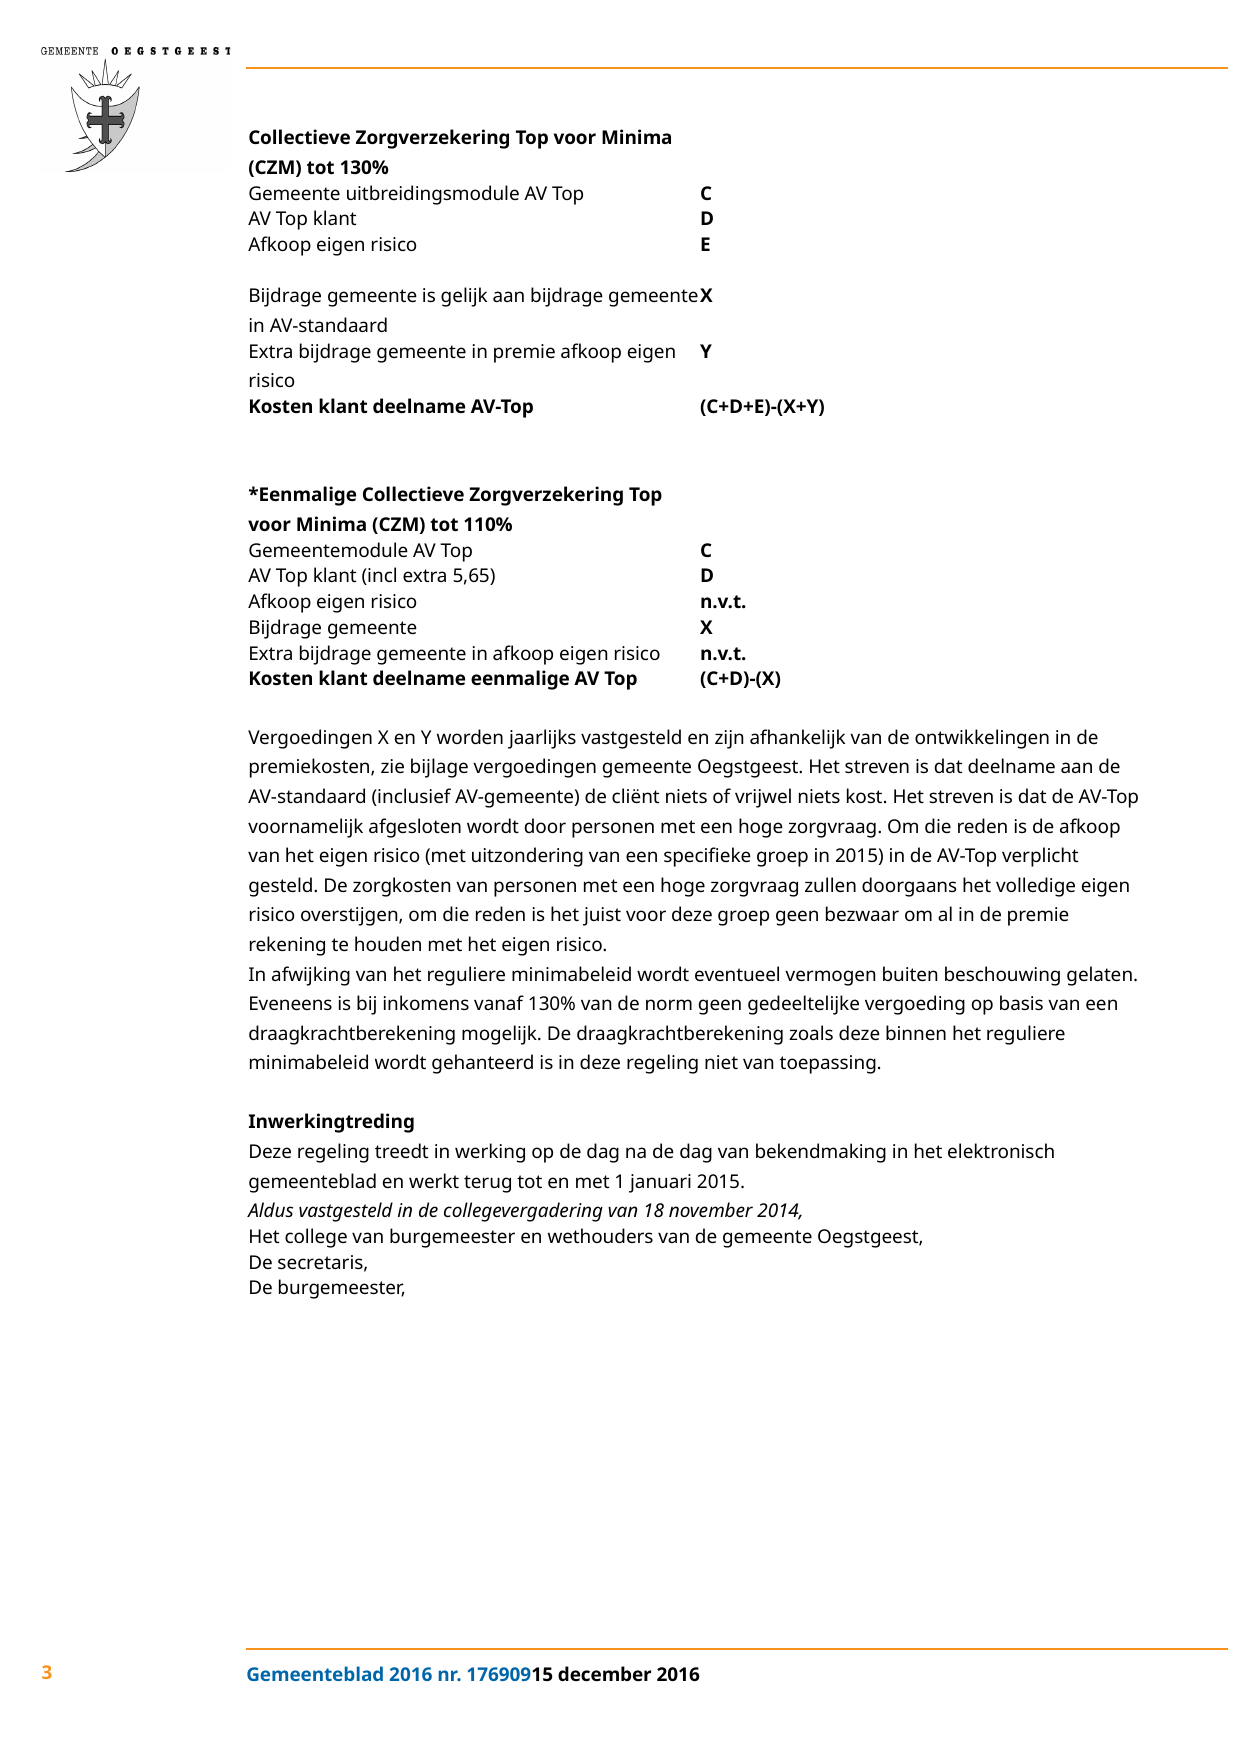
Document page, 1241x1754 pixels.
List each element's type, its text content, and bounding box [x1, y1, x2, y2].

table_cell n.v.t. [700, 640, 1152, 666]
table_cell Y [700, 338, 1152, 393]
table_cell Afkoop eigen risico [248, 588, 700, 614]
table_cell D [700, 563, 1152, 588]
text De burgemeester, [248, 1274, 1152, 1300]
table_cell [700, 257, 1152, 283]
table_cell Extra bijdrage gemeente in premie afkoop eigen risico [248, 338, 700, 393]
table_cell Gemeente uitbreidingsmodule AV Top [248, 180, 700, 206]
table_cell Bijdrage gemeente [248, 614, 700, 640]
table_cell E [700, 231, 1152, 257]
table_cell X [700, 283, 1152, 338]
table_cell Bijdrage gemeente is gelijk aan bijdrage gemeente in AV-standaard [248, 283, 700, 338]
text Aldus vastgesteld in de collegevergadering van 18 november 2014, [248, 1197, 1152, 1223]
text Deze regeling treedt in werking op de dag na de dag van bekendmaking in het elektronisch gemeenteblad en werkt terug tot en met 1 januari 2015. [248, 1138, 1152, 1193]
table_cell Afkoop eigen risico [248, 231, 700, 257]
table_cell n.v.t. [700, 588, 1152, 614]
table_header Collectieve Zorgverzekering Top voor Minima (CZM) tot 130% [248, 125, 700, 180]
text Eveneens is bij inkomens vanaf 130% van de norm geen gedeeltelijke vergoeding op basis van een draagkrachtberekening mogelijk. De draagkrachtberekening zoals deze binnen het reguliere minimabeleid wordt gehanteerd is in deze regeling niet van toepassing. [248, 990, 1152, 1075]
table_cell C [700, 180, 1152, 206]
table_cell Kosten klant deelname AV-Top [248, 393, 700, 419]
text Inwerkingtreding [248, 1109, 1152, 1134]
text Vergoedingen X en Y worden jaarlijks vastgesteld en zijn afhankelijk van de ontwikkelingen in de premiekosten, zie bijlage vergoedingen gemeente Oegstgeest. Het streven is dat deelname aan de AV-standaard (inclusief AV-gemeente) de cliënt niets of vrijwel niets kost. Het streven is dat de AV-Top voornamelijk afgesloten wordt door personen met een hoge zorgvraag. Om die reden is de afkoop van het eigen risico (met uitzondering van een specifieke groep in 2015) in de AV-Top verplicht gesteld. De zorgkosten van personen met een hoge zorgvraag zullen doorgaans het volledige eigen risico overstijgen, om die reden is het juist voor deze groep geen bezwaar om al in de premie rekening te houden met het eigen risico. [248, 724, 1152, 957]
table_header *Eenmalige Collectieve Zorgverzekering Top voor Minima (CZM) tot 110% [248, 482, 700, 537]
table_cell Extra bijdrage gemeente in afkoop eigen risico [248, 640, 700, 666]
text De secretaris, [248, 1249, 1152, 1274]
table_cell Gemeentemodule AV Top [248, 537, 700, 563]
table_cell AV Top klant [248, 206, 700, 231]
table_cell Kosten klant deelname eenmalige AV Top [248, 666, 700, 691]
table_cell AV Top klant (incl extra 5,65) [248, 563, 700, 588]
table_cell [248, 257, 700, 283]
table_cell (C+D+E)-(X+Y) [700, 393, 1152, 419]
table_cell (C+D)-(X) [700, 666, 1152, 691]
text In afwijking van het reguliere minimabeleid wordt eventueel vermogen buiten beschouwing gelaten. [248, 961, 1152, 986]
table_cell C [700, 537, 1152, 563]
table_cell D [700, 206, 1152, 231]
text Het college van burgemeester en wethouders van de gemeente Oegstgeest, [248, 1223, 1152, 1249]
table_cell X [700, 614, 1152, 640]
picture [41, 47, 231, 172]
